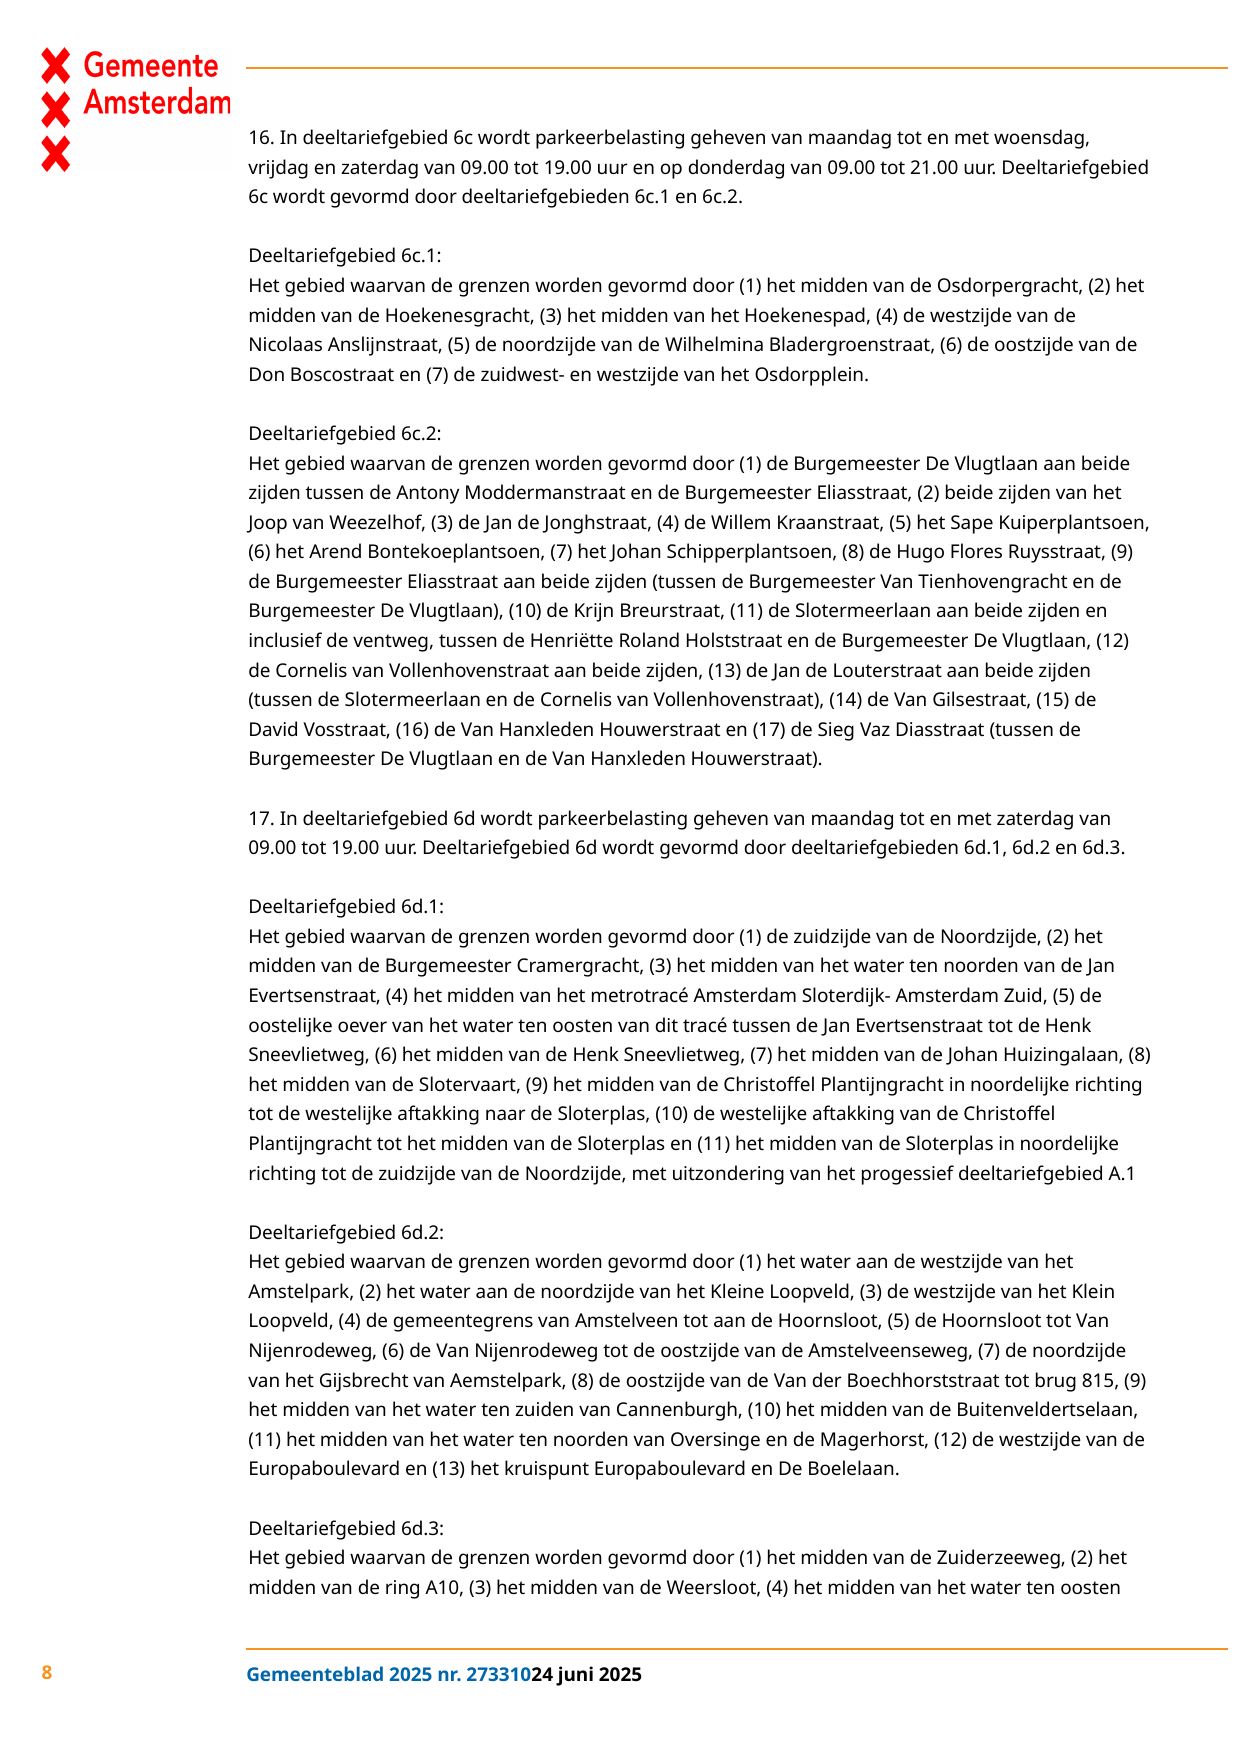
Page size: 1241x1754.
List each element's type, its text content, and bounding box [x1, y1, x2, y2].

picture [41, 47, 231, 172]
text Deeltariefgebied 6d.2: [248, 1219, 1152, 1245]
text Het gebied waarvan de grenzen worden gevormd door (1) de Burgemeester De Vlugtlaan aan beide zijden tussen de Antony Moddermanstraat en de Burgemeester Eliasstraat, (2) beide zijden van het Joop van Weezelhof, (3) de Jan de Jonghstraat, (4) de Willem Kraanstraat, (5) het Sape Kuiperplantsoen, (6) het Arend Bontekoeplantsoen, (7) het Johan Schipperplantsoen, (8) de Hugo Flores Ruysstraat, (9) de Burgemeester Eliasstraat aan beide zijden (tussen de Burgemeester Van Tienhovengracht en de Burgemeester De Vlugtlaan), (10) de Krijn Breurstraat, (11) de Slotermeerlaan aan beide zijden en inclusief de ventweg, tussen de Henriëtte Roland Holststraat en de Burgemeester De Vlugtlaan, (12) de Cornelis van Vollenhovenstraat aan beide zijden, (13) de Jan de Louterstraat aan beide zijden (tussen de Slotermeerlaan en de Cornelis van Vollenhovenstraat), (14) de Van Gilsestraat, (15) de David Vosstraat, (16) de Van Hanxleden Houwerstraat en (17) de Sieg Vaz Diasstraat (tussen de Burgemeester De Vlugtlaan en de Van Hanxleden Houwerstraat). [248, 450, 1152, 771]
text Deeltariefgebied 6d.1: [248, 893, 1152, 919]
text Deeltariefgebied 6c.2: [248, 420, 1152, 446]
text 16. In deeltariefgebied 6c wordt parkeerbelasting geheven van maandag tot en met woensdag, vrijdag en zaterdag van 09.00 tot 19.00 uur en op donderdag van 09.00 tot 21.00 uur. Deeltariefgebied 6c wordt gevormd door deeltariefgebieden 6c.1 en 6c.2. [248, 124, 1152, 209]
text Deeltariefgebied 6c.1: [248, 243, 1152, 268]
text Het gebied waarvan de grenzen worden gevormd door (1) het water aan de westzijde van het Amstelpark, (2) het water aan de noordzijde van het Kleine Loopveld, (3) de westzijde van het Klein Loopveld, (4) de gemeentegrens van Amstelveen tot aan de Hoornsloot, (5) de Hoornsloot tot Van Nijenrodeweg, (6) de Van Nijenrodeweg tot de oostzijde van de Amstelveenseweg, (7) de noordzijde van het Gijsbrecht van Aemstelpark, (8) de oostzijde van de Van der Boechhorststraat tot brug 815, (9) het midden van het water ten zuiden van Cannenburgh, (10) het midden van de Buitenveldertselaan, (11) het midden van het water ten noorden van Oversinge en de Magerhorst, (12) de westzijde van de Europaboulevard en (13) het kruispunt Europaboulevard en De Boelelaan. [248, 1248, 1152, 1481]
text Deeltariefgebied 6d.3: [248, 1515, 1152, 1541]
text Het gebied waarvan de grenzen worden gevormd door (1) het midden van de Zuiderzeeweg, (2) het midden van de ring A10, (3) het midden van de Weersloot, (4) het midden van het water ten oosten [248, 1544, 1152, 1600]
text 17. In deeltariefgebied 6d wordt parkeerbelasting geheven van maandag tot en met zaterdag van 09.00 tot 19.00 uur. Deeltariefgebied 6d wordt gevormd door deeltariefgebieden 6d.1, 6d.2 en 6d.3. [248, 805, 1152, 860]
text Het gebied waarvan de grenzen worden gevormd door (1) de zuidzijde van de Noordzijde, (2) het midden van de Burgemeester Cramergracht, (3) het midden van het water ten noorden van de Jan Evertsenstraat, (4) het midden van het metrotracé Amsterdam Sloterdijk- Amsterdam Zuid, (5) de oostelijke oever van het water ten oosten van dit tracé tussen de Jan Evertsenstraat tot de Henk Sneevlietweg, (6) het midden van de Henk Sneevlietweg, (7) het midden van de Johan Huizingalaan, (8) het midden van de Slotervaart, (9) het midden van de Christoffel Plantijngracht in noordelijke richting tot de westelijke aftakking naar de Sloterplas, (10) de westelijke aftakking van de Christoffel Plantijngracht tot het midden van de Sloterplas en (11) het midden van de Sloterplas in noordelijke richting tot de zuidzijde van de Noordzijde, met uitzondering van het progessief deeltariefgebied A.1 [248, 923, 1152, 1186]
text Het gebied waarvan de grenzen worden gevormd door (1) het midden van de Osdorpergracht, (2) het midden van de Hoekenesgracht, (3) het midden van het Hoekenespad, (4) de westzijde van de Nicolaas Anslijnstraat, (5) de noordzijde van de Wilhelmina Bladergroenstraat, (6) de oostzijde van de Don Boscostraat en (7) de zuidwest- en westzijde van het Osdorpplein. [248, 272, 1152, 387]
